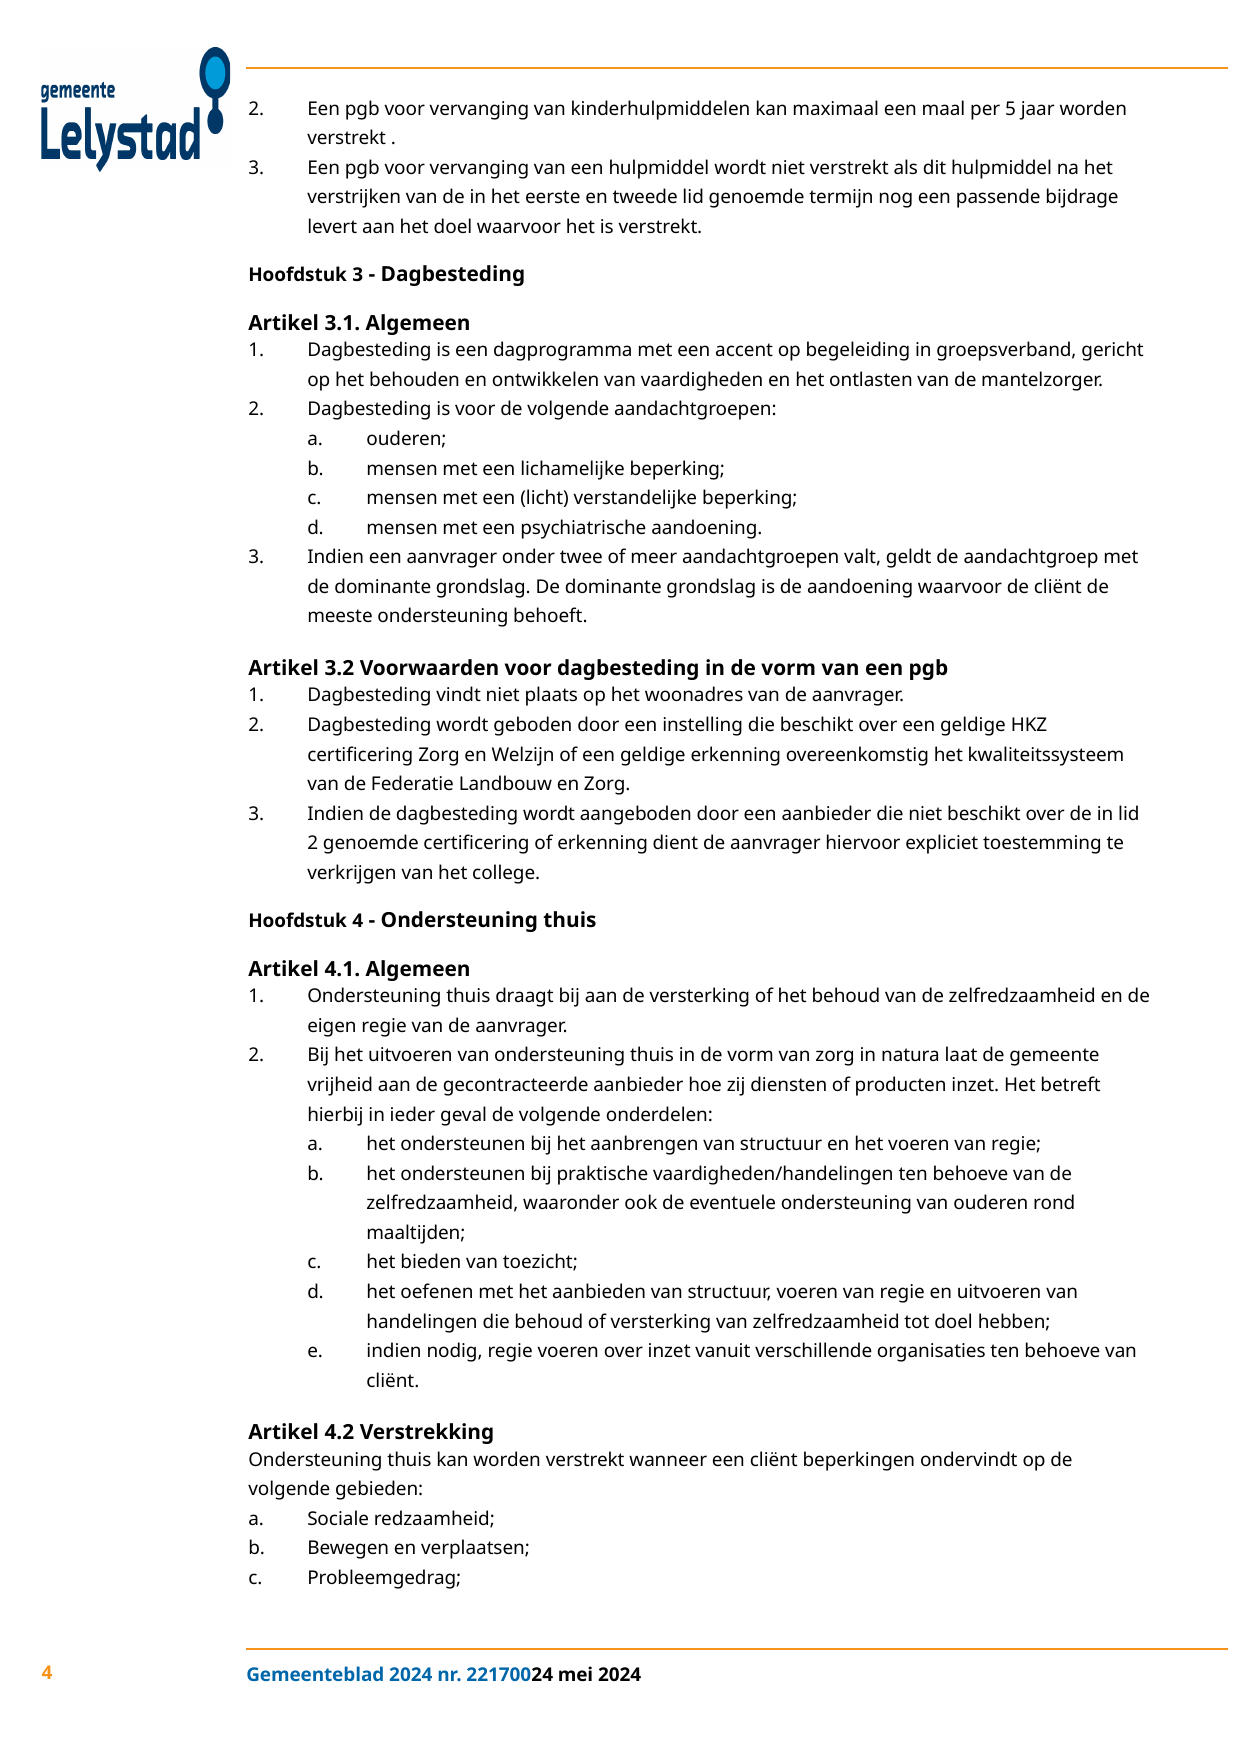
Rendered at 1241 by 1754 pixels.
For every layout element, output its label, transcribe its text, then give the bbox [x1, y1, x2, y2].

list het bieden van toezicht; [307, 1249, 1152, 1274]
text Ondersteuning thuis kan worden verstrekt wanneer een cliënt beperkingen ondervindt op de volgende gebieden: [248, 1446, 1152, 1501]
list het oefenen met het aanbieden van structuur, voeren van regie en uitvoeren van handelingen die behoud of versterking van zelfredzaamheid tot doel hebben; [307, 1278, 1152, 1333]
list ouderen; [307, 425, 1152, 451]
list Indien een aanvrager onder twee of meer aandachtgroepen valt, geldt de aandachtgroep met de dominante grondslag. De dominante grondslag is de aandoening waarvoor de cliënt de meeste ondersteuning behoeft. [248, 543, 1152, 628]
text Hoofdstuk 4 - Ondersteuning thuis [248, 905, 1152, 933]
list Een pgb voor vervanging van een hulpmiddel wordt niet verstrekt als dit hulpmiddel na het verstrijken van de in het eerste en tweede lid genoemde termijn nog een passende bijdrage levert aan het doel waarvoor het is verstrekt. [248, 154, 1152, 239]
list Dagbesteding is voor de volgende aandachtgroepen: [248, 396, 1152, 421]
text Hoofdstuk 3 - Dagbesteding [248, 259, 1152, 287]
picture [41, 47, 231, 172]
list Bij het uitvoeren van ondersteuning thuis in de vorm van zorg in natura laat de gemeente vrijheid aan de gecontracteerde aanbieder hoe zij diensten of producten inzet. Het betreft hierbij in ieder geval de volgende onderdelen: [248, 1042, 1152, 1126]
list Ondersteuning thuis draagt bij aan de versterking of het behoud van de zelfredzaamheid en de eigen regie van de aanvrager. [248, 982, 1152, 1038]
list Bewegen en verplaatsen; [248, 1534, 1152, 1560]
list Indien de dagbesteding wordt aangeboden door een aanbieder die niet beschikt over de in lid 2 genoemde certificering of erkenning dient de aanvrager hiervoor expliciet toestemming te verkrijgen van het college. [248, 800, 1152, 885]
list indien nodig, regie voeren over inzet vanuit verschillende organisaties ten behoeve van cliënt. [307, 1337, 1152, 1393]
list mensen met een (licht) verstandelijke beperking; [307, 484, 1152, 510]
list Dagbesteding is een dagprogramma met een accent op begeleiding in groepsverband, gericht op het behouden en ontwikkelen van vaardigheden en het ontlasten van de mantelzorger. [248, 336, 1152, 392]
list het ondersteunen bij praktische vaardigheden/handelingen ten behoeve van de zelfredzaamheid, waaronder ook de eventuele ondersteuning van ouderen rond maaltijden; [307, 1160, 1152, 1245]
list Dagbesteding vindt niet plaats op het woonadres van de aanvrager. [248, 682, 1152, 707]
text Artikel 3.2 Voorwaarden voor dagbesteding in de vorm van een pgb [248, 653, 1152, 682]
text Artikel 4.1. Algemeen [248, 954, 1152, 982]
list het ondersteunen bij het aanbrengen van structuur en het voeren van regie; [307, 1130, 1152, 1156]
list mensen met een lichamelijke beperking; [307, 455, 1152, 481]
list Dagbesteding wordt geboden door een instelling die beschikt over een geldige HKZ certificering Zorg en Welzijn of een geldige erkenning overeenkomstig het kwaliteitssysteem van de Federatie Landbouw en Zorg. [248, 711, 1152, 796]
text Artikel 4.2 Verstrekking [248, 1417, 1152, 1446]
text Artikel 3.1. Algemeen [248, 308, 1152, 336]
list mensen met een psychiatrische aandoening. [307, 514, 1152, 540]
list Probleemgedrag; [248, 1564, 1152, 1590]
list Sociale redzaamheid; [248, 1505, 1152, 1531]
list Een pgb voor vervanging van kinderhulpmiddelen kan maximaal een maal per 5 jaar worden verstrekt . [248, 95, 1152, 150]
